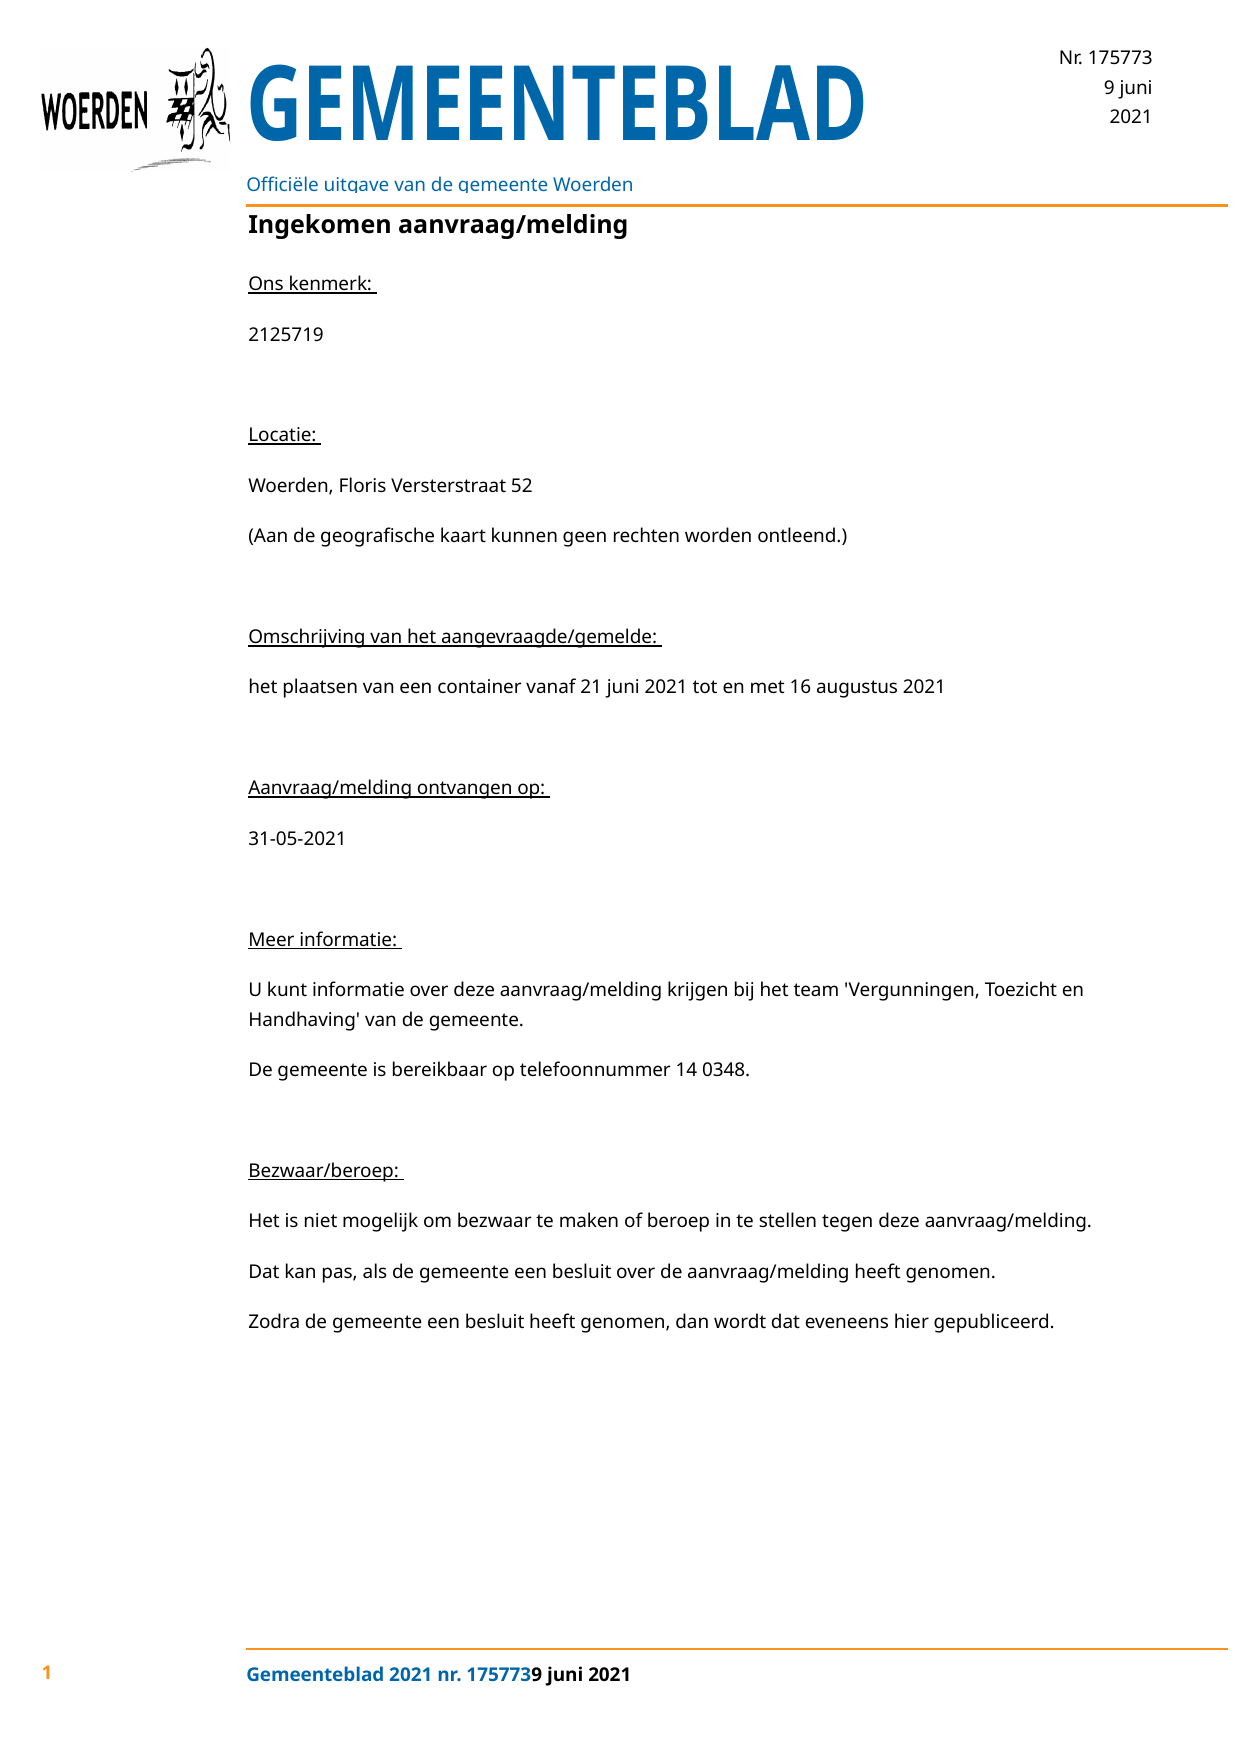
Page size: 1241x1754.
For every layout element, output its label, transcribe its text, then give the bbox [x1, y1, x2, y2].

text Ons kenmerk: [248, 270, 1152, 296]
text 2125719 [248, 321, 1152, 346]
text Meer informatie: [248, 926, 1152, 951]
text het plaatsen van een container vanaf 21 juni 2021 tot en met 16 augustus 2021 [248, 674, 1152, 699]
text Bezwaar/beroep: [248, 1157, 1152, 1183]
text U kunt informatie over deze aanvraag/melding krijgen bij het team 'Vergunningen, Toezicht en Handhaving' van de gemeente. [248, 976, 1152, 1031]
text Het is niet mogelijk om bezwaar te maken of beroep in te stellen tegen deze aanvraag/melding. [248, 1207, 1152, 1233]
text 31-05-2021 [248, 825, 1152, 851]
text Locatie: [248, 422, 1152, 447]
text (Aan de geografische kaart kunnen geen rechten worden ontleend.) [248, 522, 1152, 548]
text Woerden, Floris Versterstraat 52 [248, 472, 1152, 498]
picture [41, 47, 231, 172]
text Zodra de gemeente een besluit heeft genomen, dan wordt dat eveneens hier gepubliceerd. [248, 1308, 1152, 1334]
text Aanvraag/melding ontvangen op: [248, 774, 1152, 800]
text De gemeente is bereikbaar op telefoonnummer 14 0348. [248, 1056, 1152, 1082]
text Dat kan pas, als de gemeente een besluit over de aanvraag/melding heeft genomen. [248, 1258, 1152, 1283]
text Ingekomen aanvraag/melding [248, 207, 1152, 241]
text Omschrijving van het aangevraagde/gemelde: [248, 623, 1152, 649]
